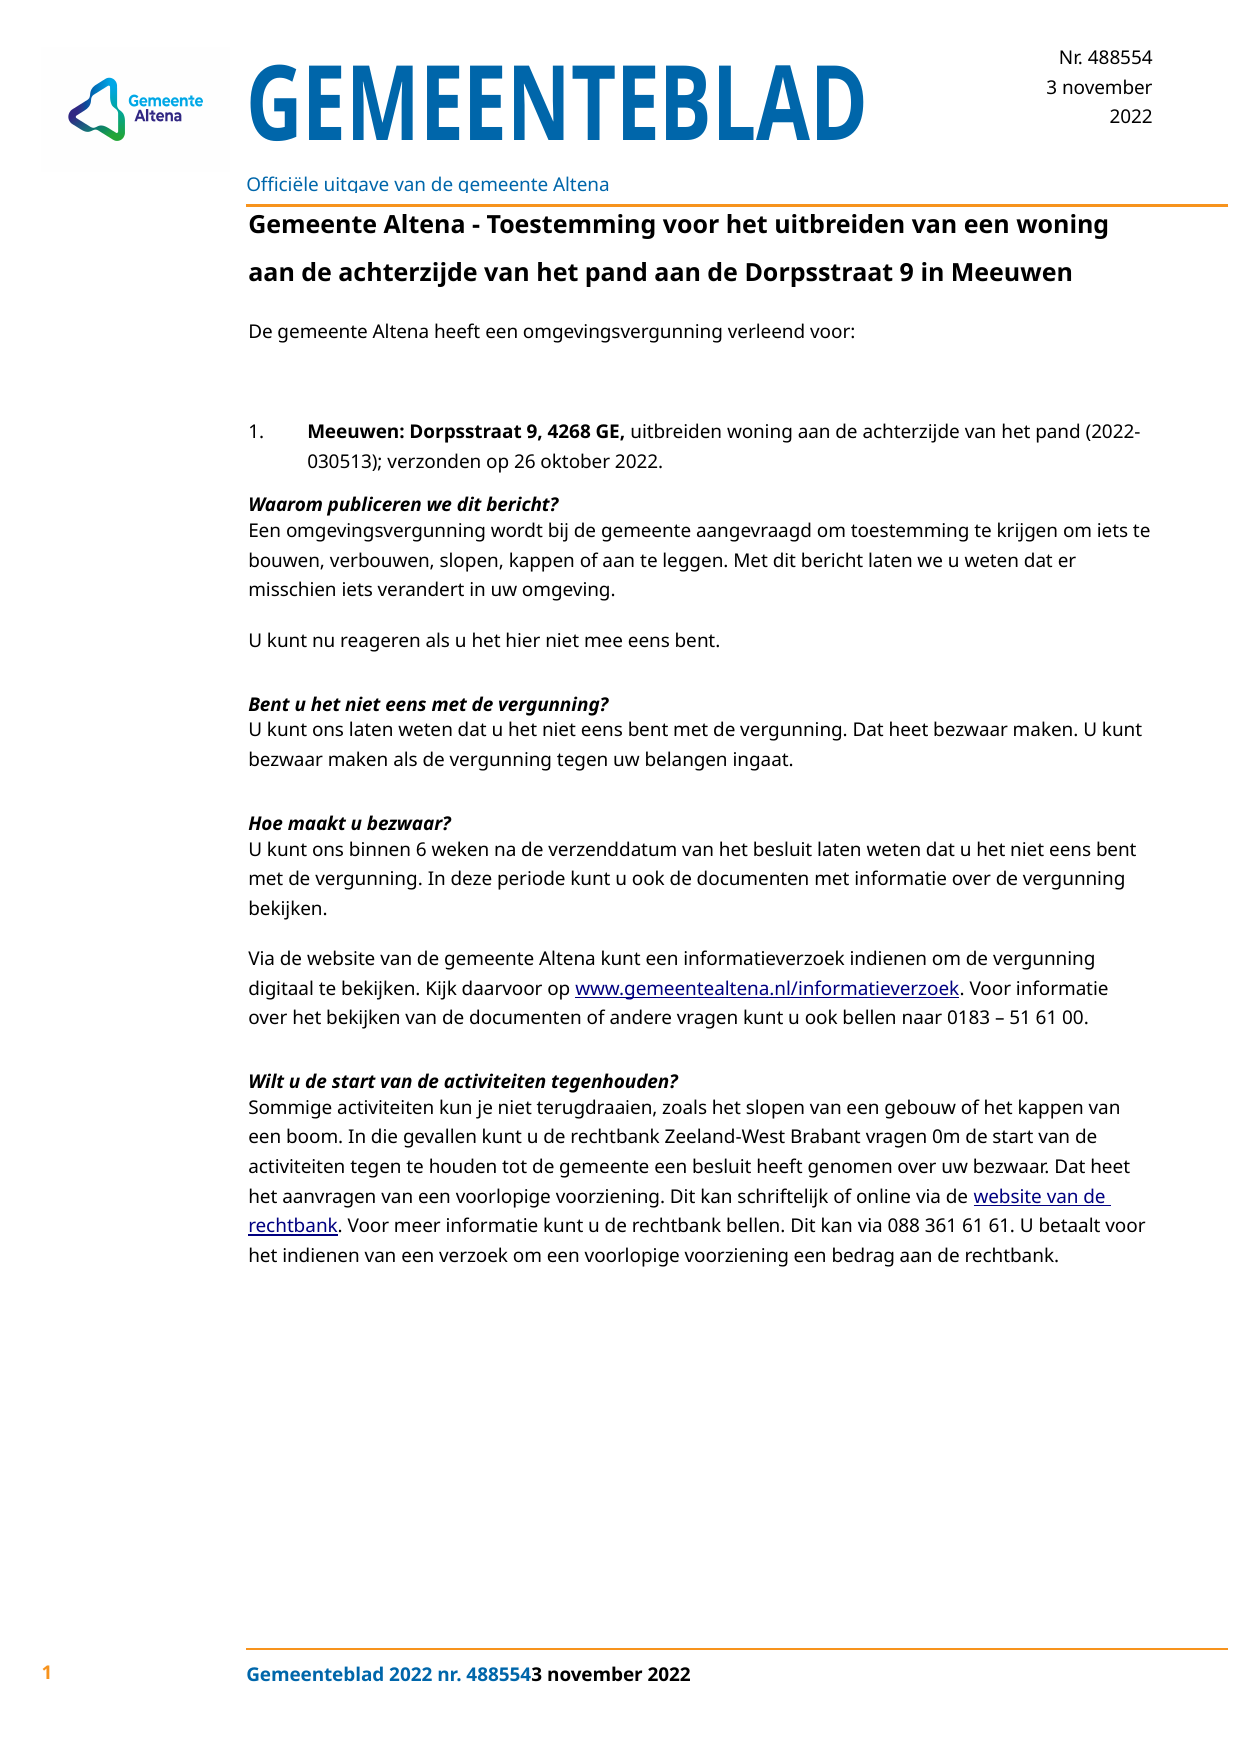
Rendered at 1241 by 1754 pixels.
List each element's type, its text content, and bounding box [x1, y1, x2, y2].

text Wilt u de start van de activiteiten tegenhouden? [248, 1068, 1152, 1094]
list Meeuwen: Dorpsstraat 9, 4268 GE, uitbreiden woning aan de achterzijde van het pand (2022-030513); verzonden op 26 oktober 2022. [248, 419, 1152, 474]
text U kunt ons binnen 6 weken na de verzenddatum van het besluit laten weten dat u het niet eens bent met de vergunning. In deze periode kunt u ook de documenten met informatie over de vergunning bekijken. [248, 836, 1152, 921]
text De gemeente Altena heeft een omgevingsvergunning verleend voor: [248, 318, 1152, 344]
text Waarom publiceren we dit bericht? [248, 491, 1152, 517]
text Via de website van de gemeente Altena kunt een informatieverzoek indienen om de vergunning digitaal te bekijken. Kijk daarvoor op www.gemeentealtena.nl/informatieverzoek. Voor informatie over het bekijken van de documenten of andere vragen kunt u ook bellen naar 0183 – 51 61 00. [248, 945, 1152, 1030]
text U kunt ons laten weten dat u het niet eens bent met de vergunning. Dat heet bezwaar maken. U kunt bezwaar maken als de vergunning tegen uw belangen ingaat. [248, 716, 1152, 772]
text U kunt nu reageren als u het hier niet mee eens bent. [248, 627, 1152, 652]
text Gemeente Altena - Toestemming voor het uitbreiden van een woning aan de achterzijde van het pand aan de Dorpsstraat 9 in Meeuwen [248, 207, 1152, 288]
text Sommige activiteiten kun je niet terugdraaien, zoals het slopen van een gebouw of het kappen van een boom. In die gevallen kunt u de rechtbank Zeeland-West Brabant vragen 0m de start van de activiteiten tegen te houden tot de gemeente een besluit heeft genomen over uw bezwaar. Dat heet het aanvragen van een voorlopige voorziening. Dit kan schriftelijk of online via de website van de rechtbank. Voor meer informatie kunt u de rechtbank bellen. Dit kan via 088 361 61 61. U betaalt voor het indienen van een verzoek om een voorlopige voorziening een bedrag aan de rechtbank. [248, 1094, 1152, 1268]
text Een omgevingsvergunning wordt bij de gemeente aangevraagd om toestemming te krijgen om iets te bouwen, verbouwen, slopen, kappen of aan te leggen. Met dit bericht laten we u weten dat er misschien iets verandert in uw omgeving. [248, 517, 1152, 602]
text Bent u het niet eens met de vergunning? [248, 691, 1152, 716]
picture [41, 47, 231, 172]
text Hoe maakt u bezwaar? [248, 810, 1152, 836]
